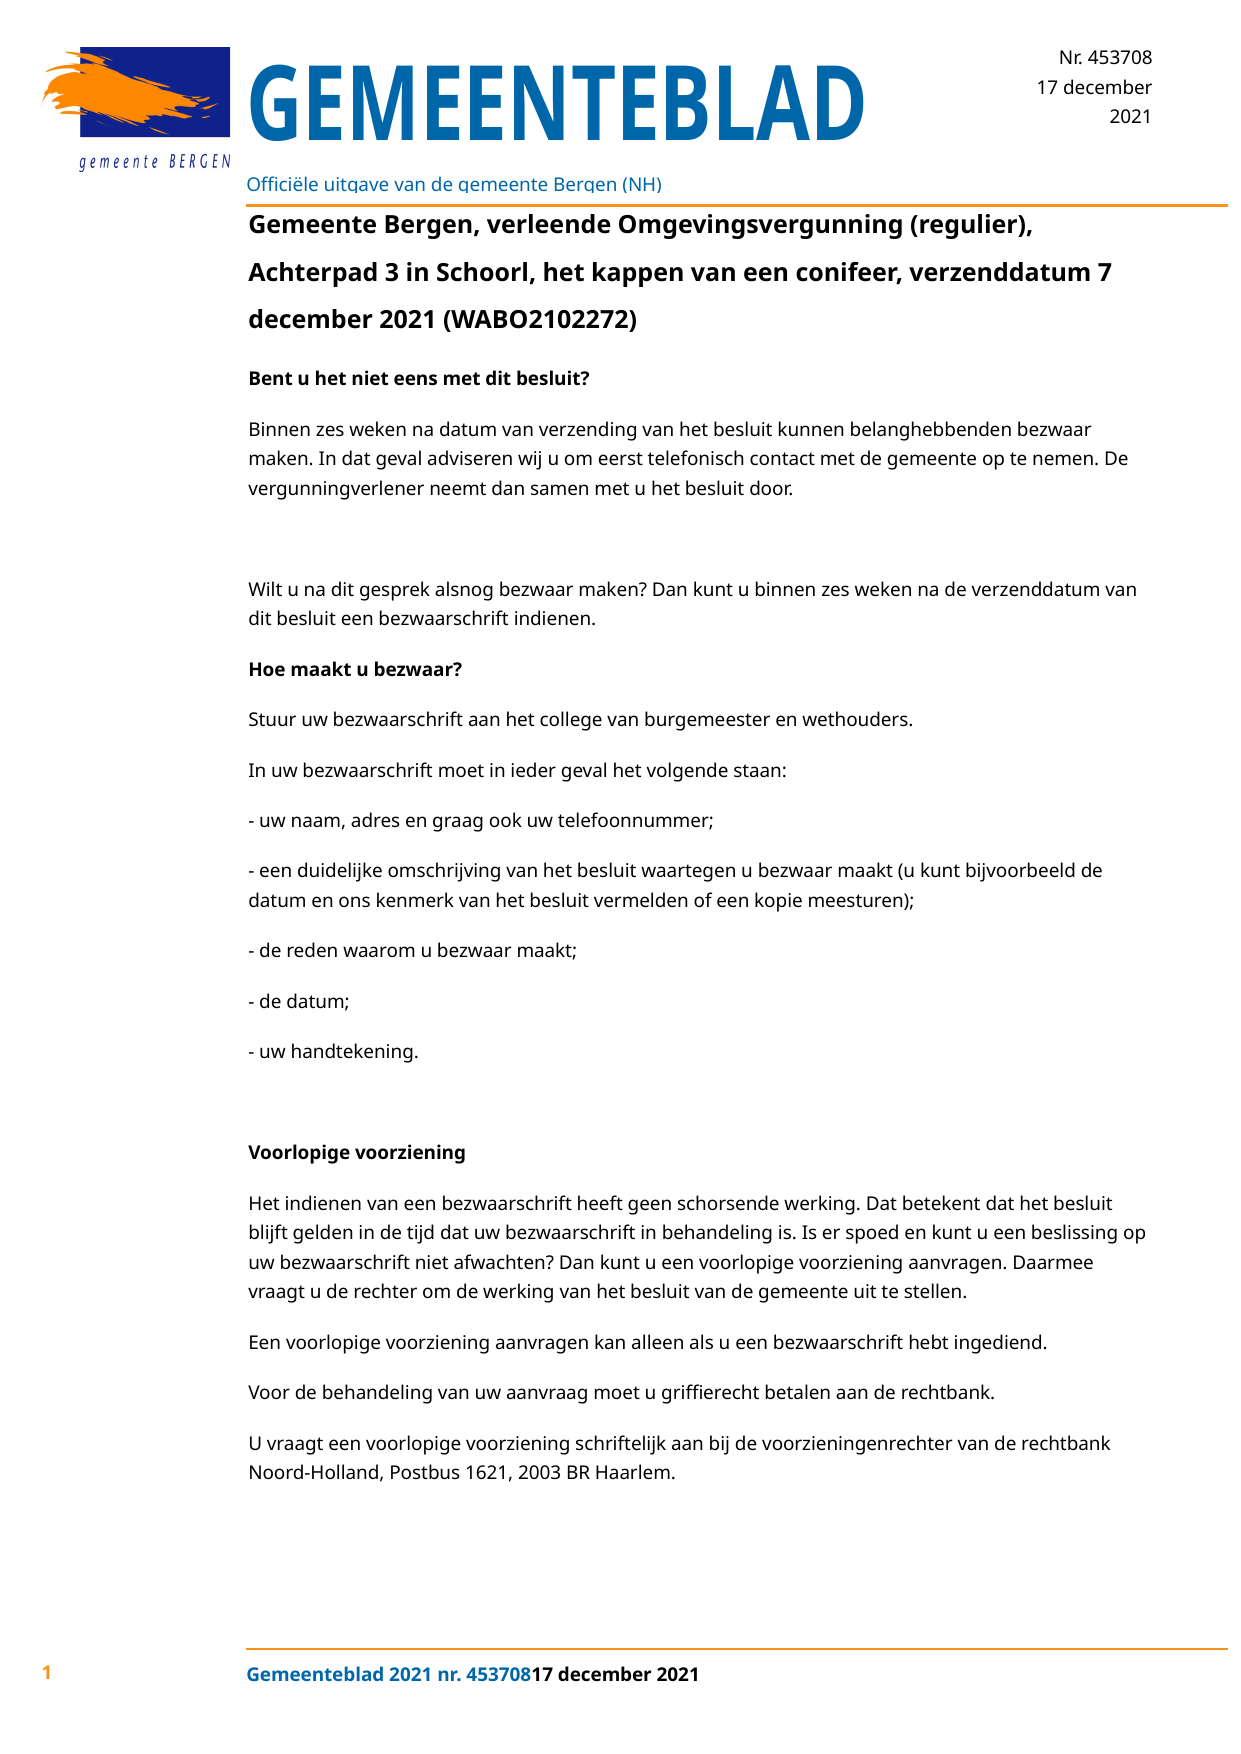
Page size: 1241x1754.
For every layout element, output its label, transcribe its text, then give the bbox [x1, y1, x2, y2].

text Hoe maakt u bezwaar? [248, 656, 1152, 682]
text Stuur uw bezwaarschrift aan het college van burgemeester en wethouders. [248, 706, 1152, 732]
text Bent u het niet eens met dit besluit? [248, 366, 1152, 391]
text Voor de behandeling van uw aanvraag moet u griffierecht betalen aan de rechtbank. [248, 1379, 1152, 1405]
text Voorlopige voorziening [248, 1139, 1152, 1165]
text In uw bezwaarschrift moet in ieder geval het volgende staan: [248, 757, 1152, 782]
text - uw naam, adres en graag ook uw telefoonnummer; [248, 807, 1152, 833]
text Gemeente Bergen, verleende Omgevingsvergunning (regulier), Achterpad 3 in Schoorl, het kappen van een conifeer, verzenddatum 7 december 2021 (WABO2102272) [248, 207, 1152, 336]
text U vraagt een voorlopige voorziening schriftelijk aan bij de voorzieningenrechter van de rechtbank Noord-Holland, Postbus 1621, 2003 BR Haarlem. [248, 1430, 1152, 1485]
text - een duidelijke omschrijving van het besluit waartegen u bezwaar maakt (u kunt bijvoorbeeld de datum en ons kenmerk van het besluit vermelden of een kopie meesturen); [248, 858, 1152, 913]
text Het indienen van een bezwaarschrift heeft geen schorsende werking. Dat betekent dat het besluit blijft gelden in de tijd dat uw bezwaarschrift in behandeling is. Is er spoed en kunt u een beslissing op uw bezwaarschrift niet afwachten? Dan kunt u een voorlopige voorziening aanvragen. Daarmee vraagt u de rechter om de werking van het besluit van de gemeente uit te stellen. [248, 1190, 1152, 1304]
text - uw handtekening. [248, 1038, 1152, 1064]
text Een voorlopige voorziening aanvragen kan alleen als u een bezwaarschrift hebt ingediend. [248, 1329, 1152, 1354]
text - de reden waarom u bezwaar maakt; [248, 938, 1152, 963]
text Wilt u na dit gesprek alsnog bezwaar maken? Dan kunt u binnen zes weken na de verzenddatum van dit besluit een bezwaarschrift indienen. [248, 576, 1152, 631]
picture [41, 47, 231, 172]
text - de datum; [248, 988, 1152, 1014]
text Binnen zes weken na datum van verzending van het besluit kunnen belanghebbenden bezwaar maken. In dat geval adviseren wij u om eerst telefonisch contact met de gemeente op te nemen. De vergunningverlener neemt dan samen met u het besluit door. [248, 416, 1152, 501]
